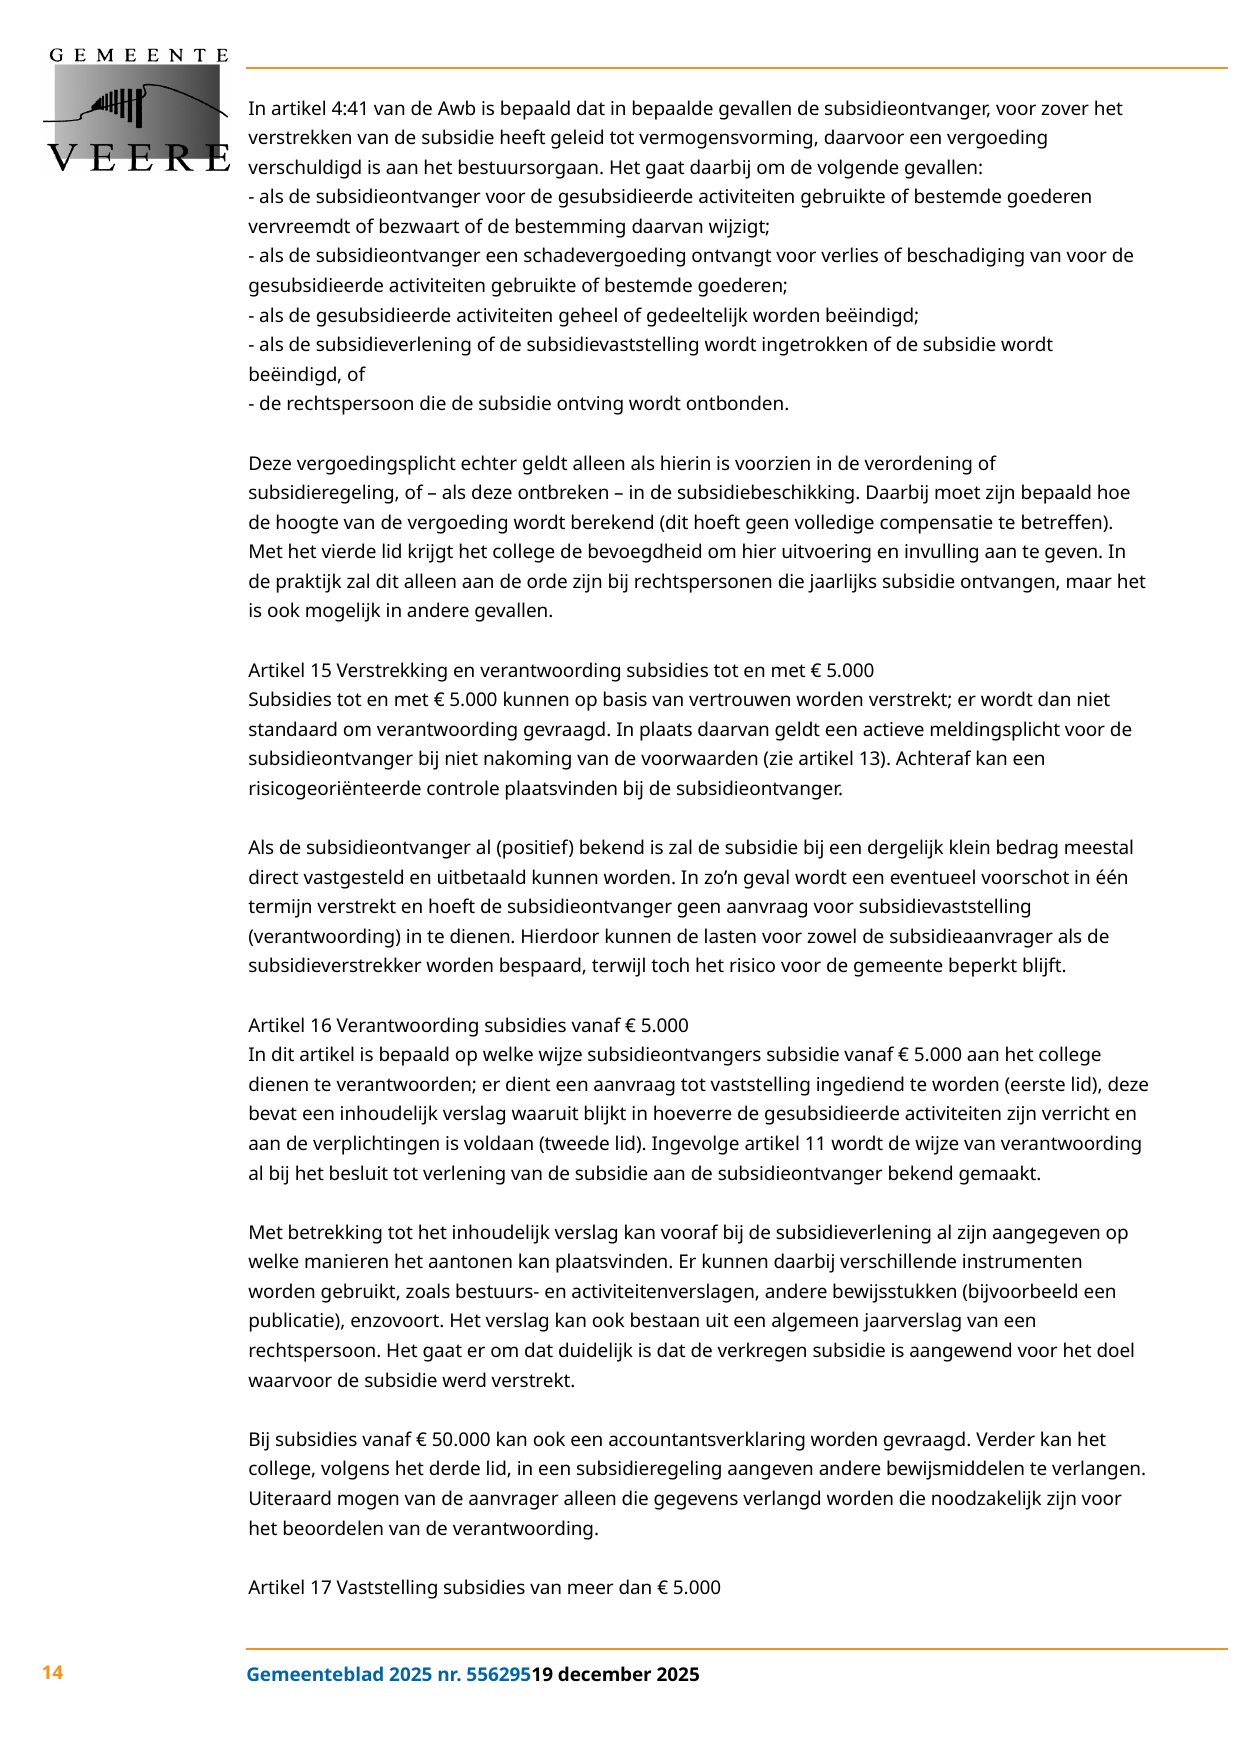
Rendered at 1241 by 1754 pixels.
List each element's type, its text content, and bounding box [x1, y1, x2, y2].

text - als de gesubsidieerde activiteiten geheel of gedeeltelijk worden beëindigd; [248, 302, 1152, 328]
text Subsidies tot en met € 5.000 kunnen op basis van vertrouwen worden verstrekt; er wordt dan niet standaard om verantwoording gevraagd. In plaats daarvan geldt een actieve meldingsplicht voor de subsidieontvanger bij niet nakoming van de voorwaarden (zie artikel 13). Achteraf kan een risicogeoriënteerde controle plaatsvinden bij de subsidieontvanger. [248, 686, 1152, 801]
text Als de subsidieontvanger al (positief) bekend is zal de subsidie bij een dergelijk klein bedrag meestal direct vastgesteld en uitbetaald kunnen worden. In zo’n geval wordt een eventueel voorschot in één termijn verstrekt en hoeft de subsidieontvanger geen aanvraag voor subsidievaststelling (verantwoording) in te dienen. Hierdoor kunnen de lasten voor zowel de subsidieaanvrager als de subsidieverstrekker worden bespaard, terwijl toch het risico voor de gemeente beperkt blijft. [248, 834, 1152, 978]
text - de rechtspersoon die de subsidie ontving wordt ontbonden. [248, 391, 1152, 416]
text - als de subsidieverlening of de subsidievaststelling wordt ingetrokken of de subsidie wordt beëindigd, of [248, 331, 1152, 387]
text - als de subsidieontvanger voor de gesubsidieerde activiteiten gebruikte of bestemde goederen vervreemdt of bezwaart of de bestemming daarvan wijzigt; [248, 183, 1152, 239]
text Deze vergoedingsplicht echter geldt alleen als hierin is voorzien in de verordening of subsidieregeling, of – als deze ontbreken – in de subsidiebeschikking. Daarbij moet zijn bepaald hoe de hoogte van de vergoeding wordt berekend (dit hoeft geen volledige compensatie te betreffen). Met het vierde lid krijgt het college de bevoegdheid om hier uitvoering en invulling aan te geven. In de praktijk zal dit alleen aan de orde zijn bij rechtspersonen die jaarlijks subsidie ontvangen, maar het is ook mogelijk in andere gevallen. [248, 450, 1152, 623]
text Bij subsidies vanaf € 50.000 kan ook een accountantsverklaring worden gevraagd. Verder kan het college, volgens het derde lid, in een subsidieregeling aangeven andere bewijsmiddelen te verlangen. Uiteraard mogen van de aanvrager alleen die gegevens verlangd worden die noodzakelijk zijn voor het beoordelen van de verantwoording. [248, 1426, 1152, 1541]
picture [41, 47, 231, 172]
text In artikel 4:41 van de Awb is bepaald dat in bepaalde gevallen de subsidieontvanger, voor zover het verstrekken van de subsidie heeft geleid tot vermogensvorming, daarvoor een vergoeding verschuldigd is aan het bestuursorgaan. Het gaat daarbij om de volgende gevallen: [248, 95, 1152, 180]
text Artikel 16 Verantwoording subsidies vanaf € 5.000 [248, 1012, 1152, 1038]
text Artikel 17 Vaststelling subsidies van meer dan € 5.000 [248, 1574, 1152, 1600]
text - als de subsidieontvanger een schadevergoeding ontvangt voor verlies of beschadiging van voor de gesubsidieerde activiteiten gebruikte of bestemde goederen; [248, 243, 1152, 298]
text In dit artikel is bepaald op welke wijze subsidieontvangers subsidie vanaf € 5.000 aan het college dienen te verantwoorden; er dient een aanvraag tot vaststelling ingediend te worden (eerste lid), deze bevat een inhoudelijk verslag waaruit blijkt in hoeverre de gesubsidieerde activiteiten zijn verricht en aan de verplichtingen is voldaan (tweede lid). Ingevolge artikel 11 wordt de wijze van verantwoording al bij het besluit tot verlening van de subsidie aan de subsidieontvanger bekend gemaakt. [248, 1041, 1152, 1186]
text Met betrekking tot het inhoudelijk verslag kan vooraf bij de subsidieverlening al zijn aangegeven op welke manieren het aantonen kan plaatsvinden. Er kunnen daarbij verschillende instrumenten worden gebruikt, zoals bestuurs- en activiteitenverslagen, andere bewijsstukken (bijvoorbeeld een publicatie), enzovoort. Het verslag kan ook bestaan uit een algemeen jaarverslag van een rechtspersoon. Het gaat er om dat duidelijk is dat de verkregen subsidie is aangewend voor het doel waarvoor de subsidie werd verstrekt. [248, 1219, 1152, 1393]
text Artikel 15 Verstrekking en verantwoording subsidies tot en met € 5.000 [248, 657, 1152, 683]
